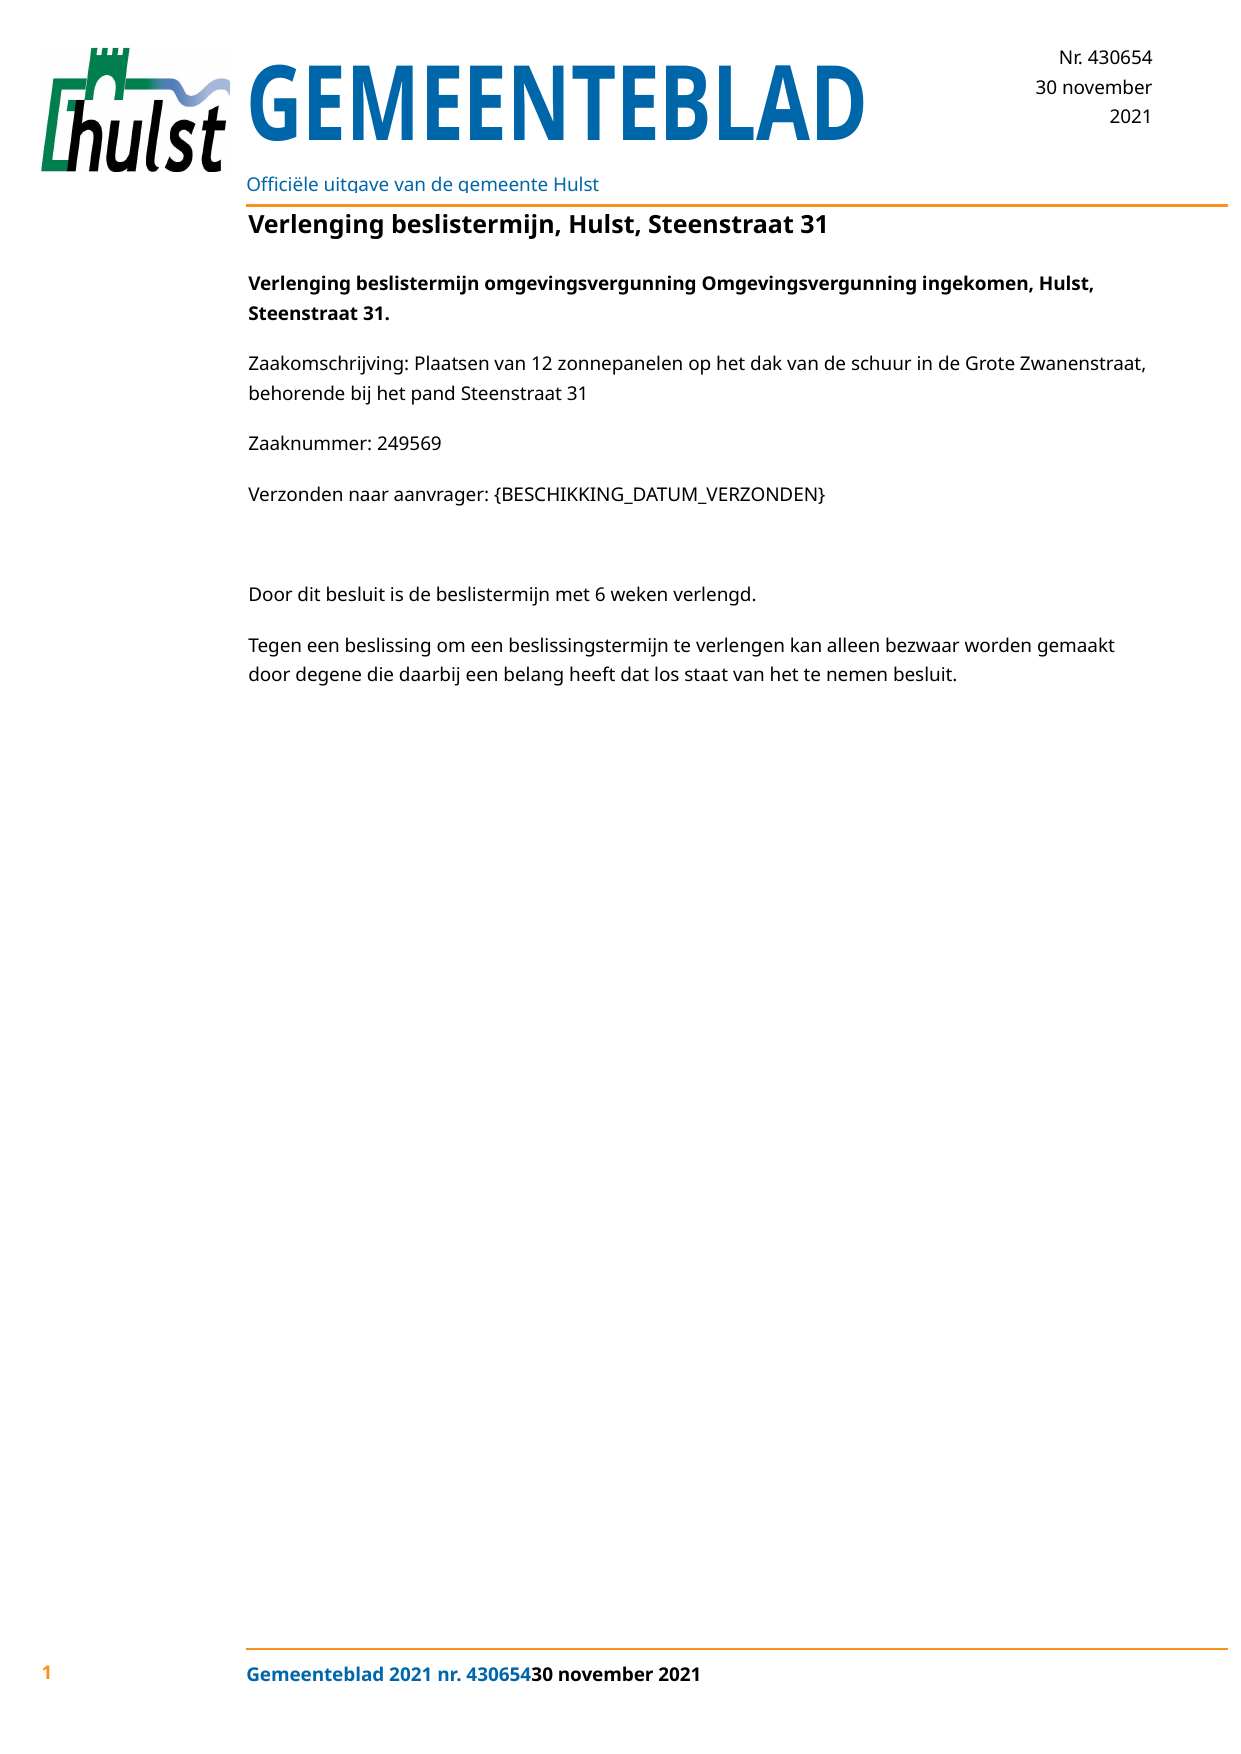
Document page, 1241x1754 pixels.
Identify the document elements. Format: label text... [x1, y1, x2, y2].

text Verlenging beslistermijn omgevingsvergunning Omgevingsvergunning ingekomen, Hulst, Steenstraat 31. [248, 270, 1152, 326]
text Tegen een beslissing om een beslissingstermijn te verlengen kan alleen bezwaar worden gemaakt door degene die daarbij een belang heeft dat los staat van het te nemen besluit. [248, 632, 1152, 687]
text Verzonden naar aanvrager: {BESCHIKKING_DATUM_VERZONDEN} [248, 481, 1152, 506]
text Door dit besluit is de beslistermijn met 6 weken verlengd. [248, 582, 1152, 607]
text Zaaknummer: 249569 [248, 430, 1152, 456]
text Zaakomschrijving: Plaatsen van 12 zonnepanelen op het dak van de schuur in de Grote Zwanenstraat, behorende bij het pand Steenstraat 31 [248, 350, 1152, 406]
picture [41, 47, 231, 172]
text Verlenging beslistermijn, Hulst, Steenstraat 31 [248, 207, 1152, 241]
